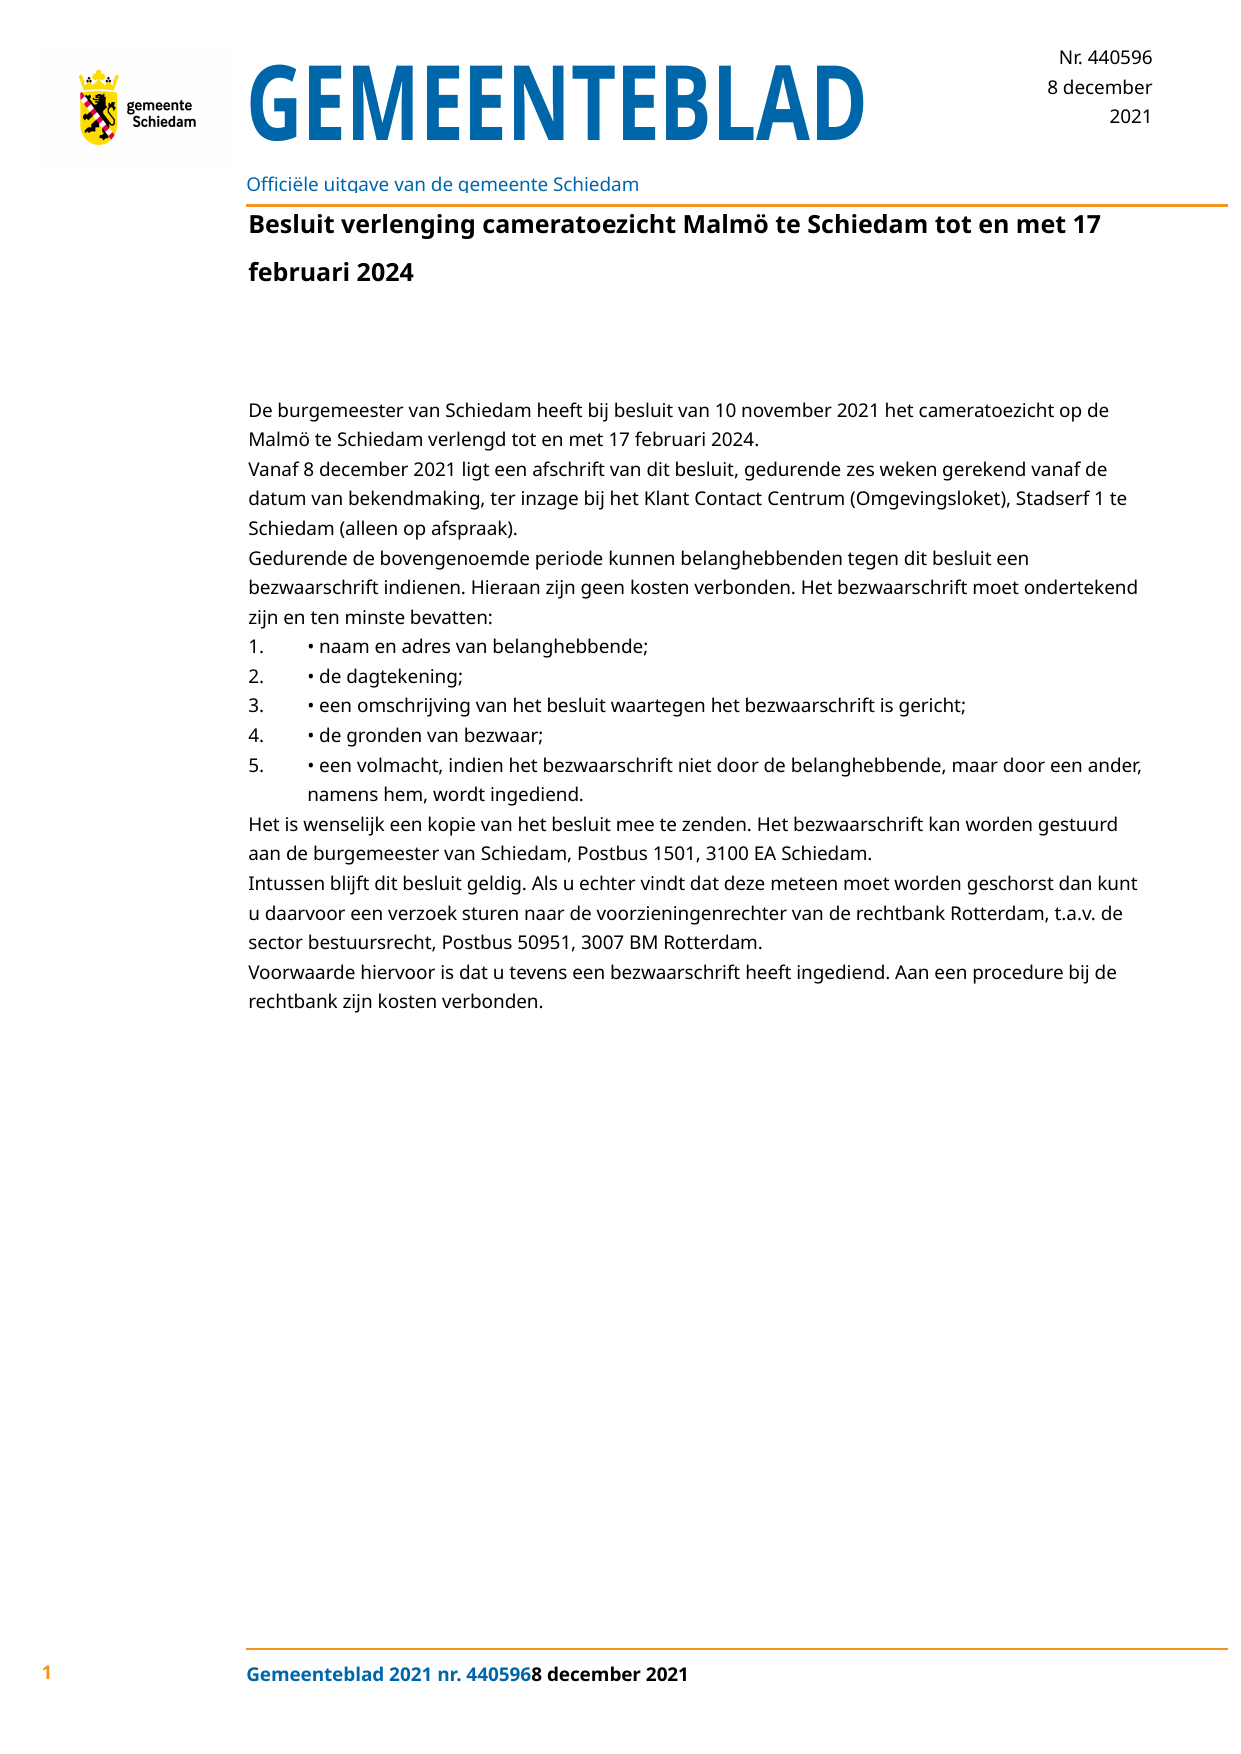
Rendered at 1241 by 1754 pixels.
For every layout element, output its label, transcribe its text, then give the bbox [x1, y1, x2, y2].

text De burgemeester van Schiedam heeft bij besluit van 10 november 2021 het cameratoezicht op de Malmö te Schiedam verlengd tot en met 17 februari 2024. [248, 397, 1152, 452]
text Het is wenselijk een kopie van het besluit mee te zenden. Het bezwaarschrift kan worden gestuurd aan de burgemeester van Schiedam, Postbus 1501, 3100 EA Schiedam. [248, 811, 1152, 866]
text Voorwaarde hiervoor is dat u tevens een bezwaarschrift heeft ingediend. Aan een procedure bij de [248, 959, 1152, 984]
text Intussen blijft dit besluit geldig. Als u echter vindt dat deze meteen moet worden geschorst dan kunt [248, 870, 1152, 896]
list • de dagtekening; [248, 663, 1152, 689]
picture [41, 47, 231, 172]
text u daarvoor een verzoek sturen naar de voorzieningenrechter van de rechtbank Rotterdam, t.a.v. de [248, 900, 1152, 925]
list • naam en adres van belanghebbende; [248, 633, 1152, 659]
text Besluit verlenging cameratoezicht Malmö te Schiedam tot en met 17 februari 2024 [248, 207, 1152, 288]
text rechtbank zijn kosten verbonden. [248, 988, 1152, 1014]
text sector bestuursrecht, Postbus 50951, 3007 BM Rotterdam. [248, 929, 1152, 955]
text Vanaf 8 december 2021 ligt een afschrift van dit besluit, gedurende zes weken gerekend vanaf de datum van bekendmaking, ter inzage bij het Klant Contact Centrum (Omgevingsloket), Stadserf 1 te Schiedam (alleen op afspraak). [248, 456, 1152, 541]
list • een omschrijving van het besluit waartegen het bezwaarschrift is gericht; [248, 693, 1152, 718]
list • de gronden van bezwaar; [248, 722, 1152, 748]
text Gedurende de bovengenoemde periode kunnen belanghebbenden tegen dit besluit een bezwaarschrift indienen. Hieraan zijn geen kosten verbonden. Het bezwaarschrift moet ondertekend zijn en ten minste bevatten: [248, 545, 1152, 629]
list • een volmacht, indien het bezwaarschrift niet door de belanghebbende, maar door een ander, namens hem, wordt ingediend. [248, 752, 1152, 807]
